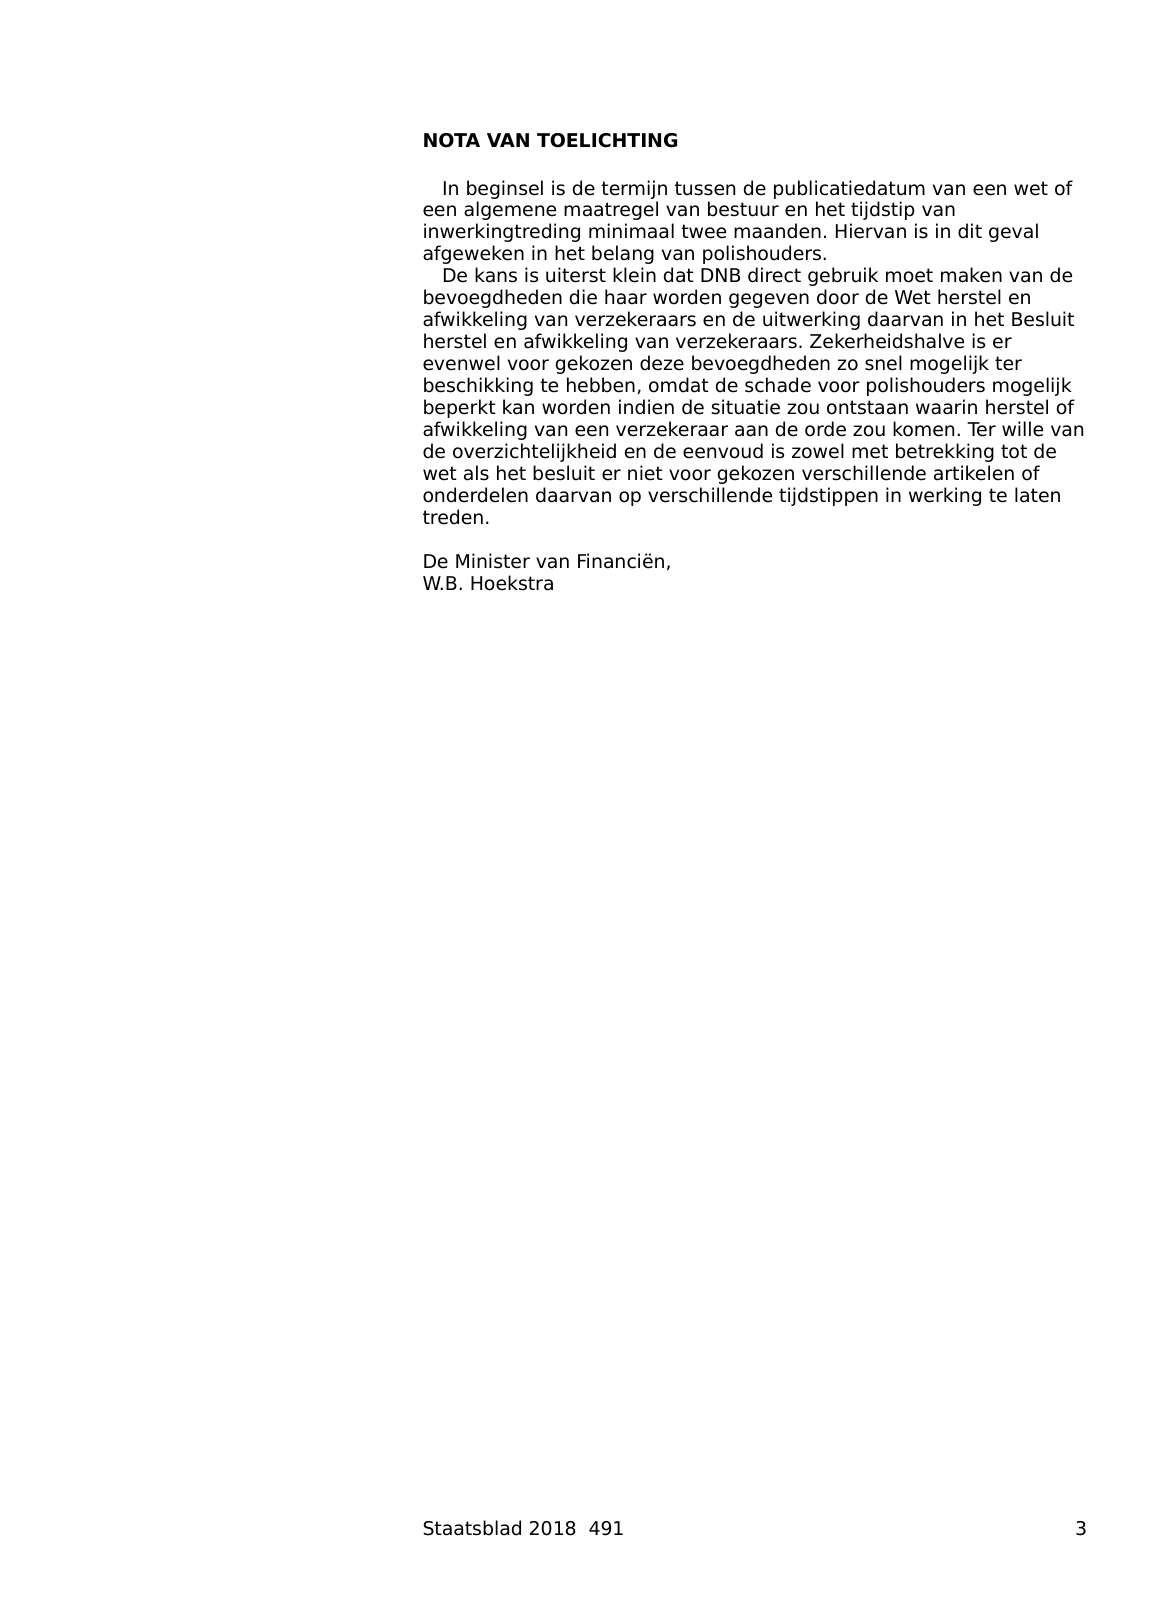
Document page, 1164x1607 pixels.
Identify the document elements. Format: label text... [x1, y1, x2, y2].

text De kans is uiterst klein dat DNB direct gebruik moet maken van de bevoegdheden die haar worden gegeven door de Wet herstel en afwikkeling van verzekeraars en de uitwerking daarvan in het Besluit herstel en afwikkeling van verzekeraars. Zekerheidshalve is er evenwel voor gekozen deze bevoegdheden zo snel mogelijk ter beschikking te hebben, omdat de schade voor polishouders mogelijk beperkt kan worden indien de situatie zou ontstaan waarin herstel of afwikkeling van een verzekeraar aan de orde zou komen. Ter wille van de overzichtelijkheid en de eenvoud is zowel met betrekking tot de wet als het besluit er niet voor gekozen verschillende artikelen of onderdelen daarvan op verschillende tijdstippen in werking te laten treden. [422, 265, 1087, 529]
text In beginsel is de termijn tussen de publicatiedatum van een wet of een algemene maatregel van bestuur en het tijdstip van inwerkingtreding minimaal twee maanden. Hiervan is in dit geval afgeweken in het belang van polishouders. [422, 177, 1087, 265]
text De Minister van Financiën, W.B. Hoekstra [422, 551, 1087, 595]
subtitle NOTA VAN TOELICHTING [422, 130, 1087, 152]
